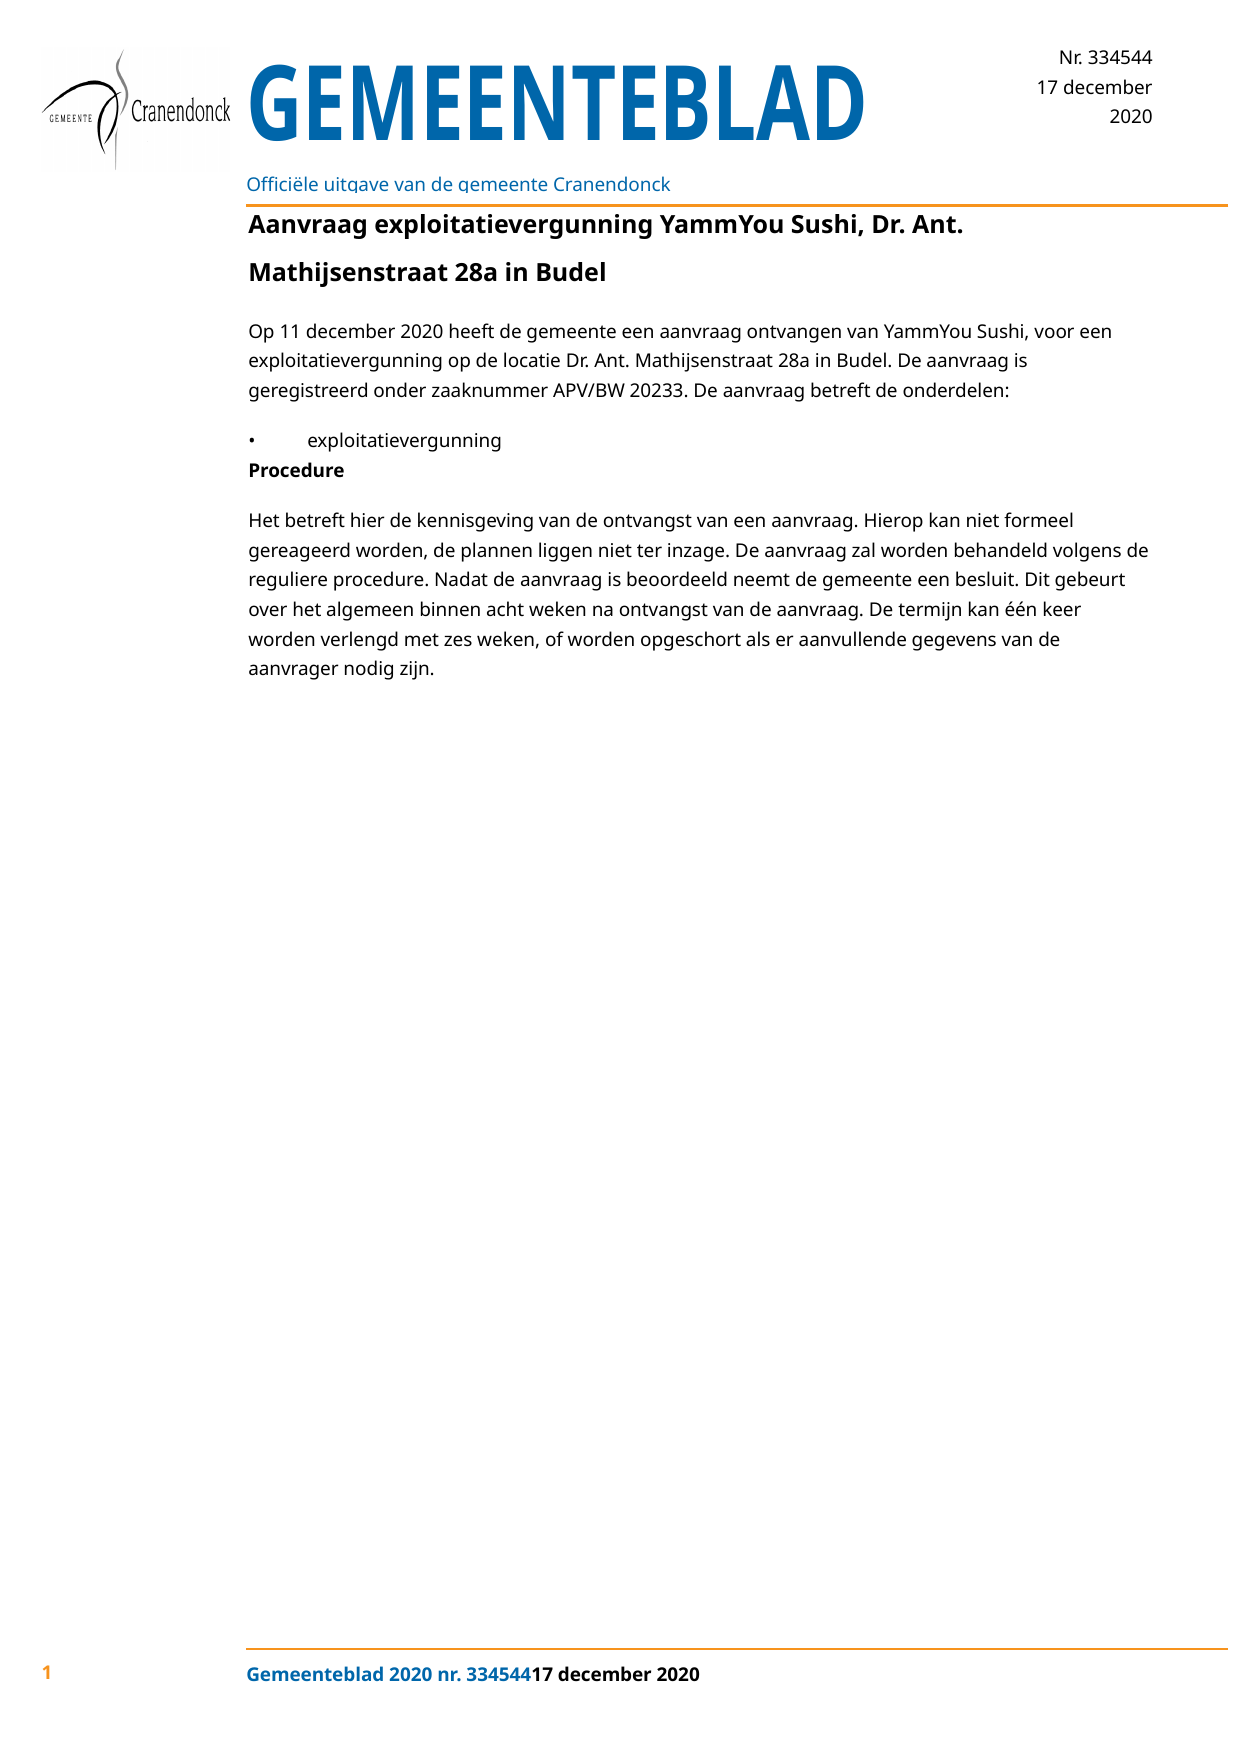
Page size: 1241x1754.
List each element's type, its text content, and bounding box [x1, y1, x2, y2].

text Op 11 december 2020 heeft de gemeente een aanvraag ontvangen van YammYou Sushi, voor een exploitatievergunning op de locatie Dr. Ant. Mathijsenstraat 28a in Budel. De aanvraag is geregistreerd onder zaaknummer APV/BW 20233. De aanvraag betreft de onderdelen: [248, 318, 1152, 403]
list exploitatievergunning [248, 427, 1152, 453]
text Aanvraag exploitatievergunning YammYou Sushi, Dr. Ant. Mathijsenstraat 28a in Budel [248, 207, 1152, 288]
text Procedure [248, 457, 1152, 483]
picture [41, 47, 231, 172]
text Het betreft hier de kennisgeving van de ontvangst van een aanvraag. Hierop kan niet formeel gereageerd worden, de plannen liggen niet ter inzage. De aanvraag zal worden behandeld volgens de reguliere procedure. Nadat de aanvraag is beoordeeld neemt de gemeente een besluit. Dit gebeurt over het algemeen binnen acht weken na ontvangst van de aanvraag. De termijn kan één keer worden verlengd met zes weken, of worden opgeschort als er aanvullende gegevens van de aanvrager nodig zijn. [248, 507, 1152, 681]
